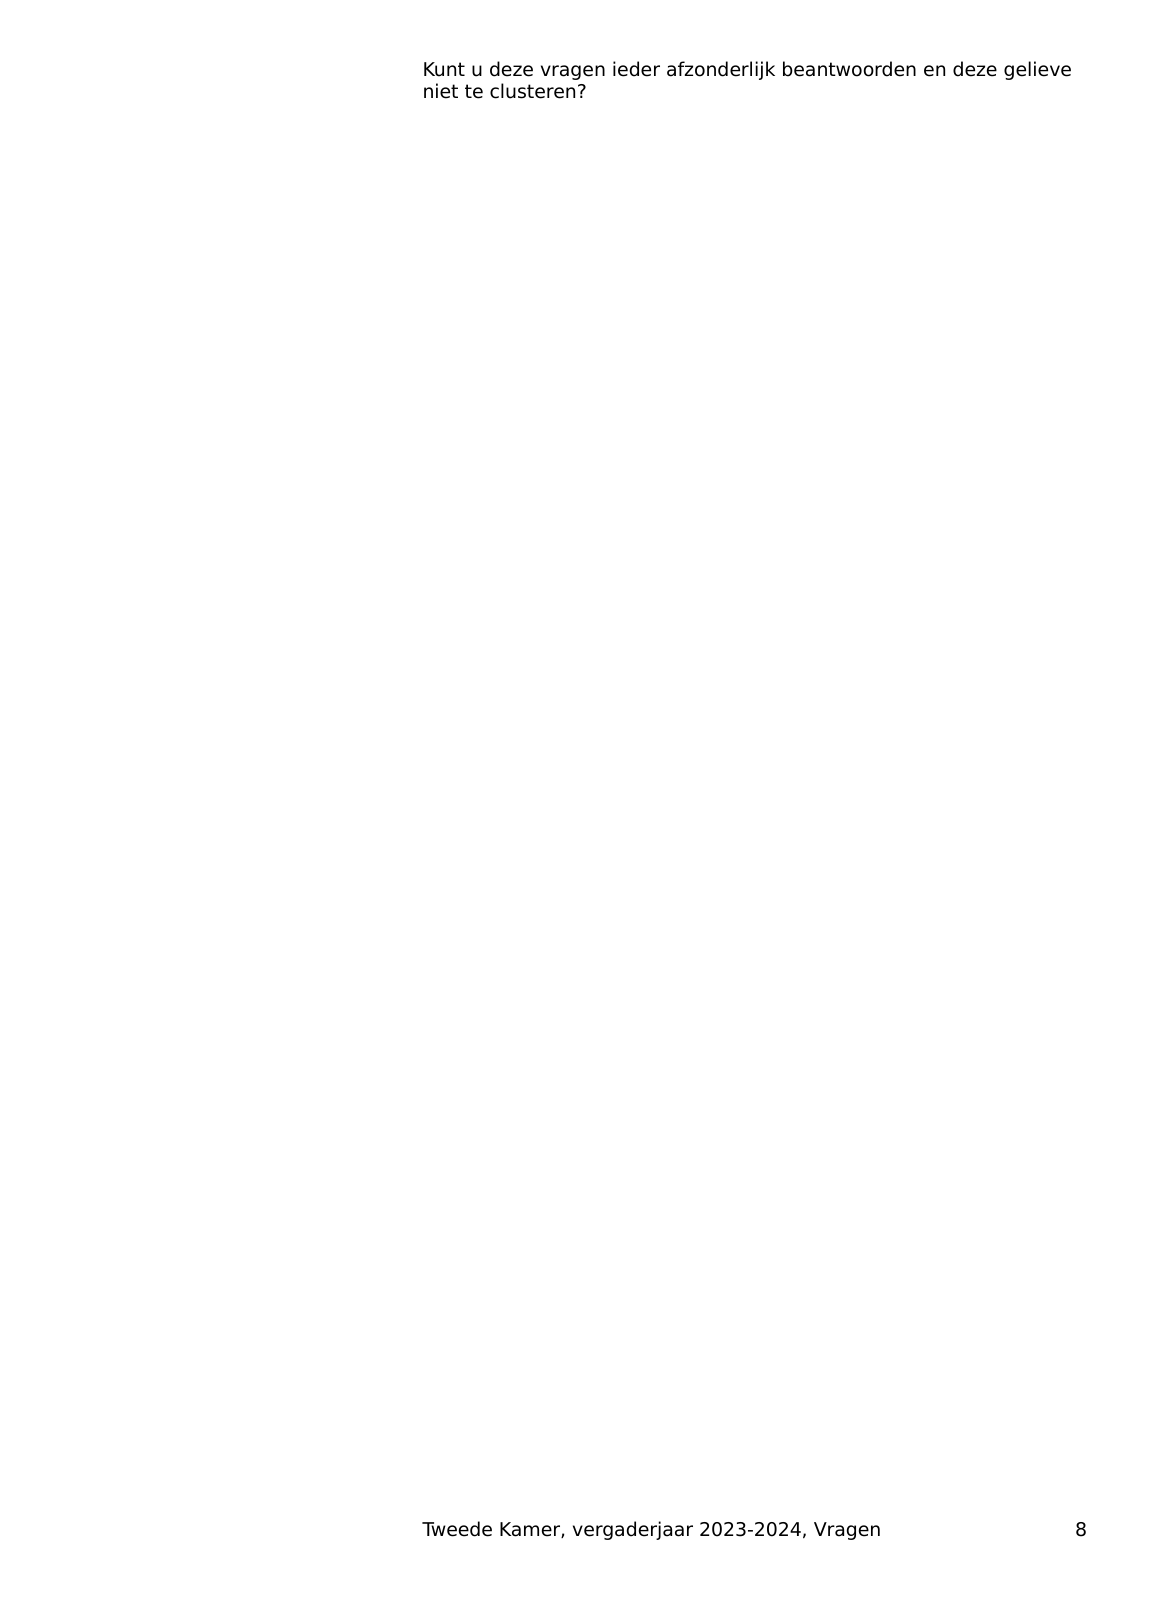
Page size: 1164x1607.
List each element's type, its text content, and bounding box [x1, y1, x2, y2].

text Kunt u deze vragen ieder afzonderlijk beantwoorden en deze gelieve niet te clusteren? [422, 59, 1087, 103]
